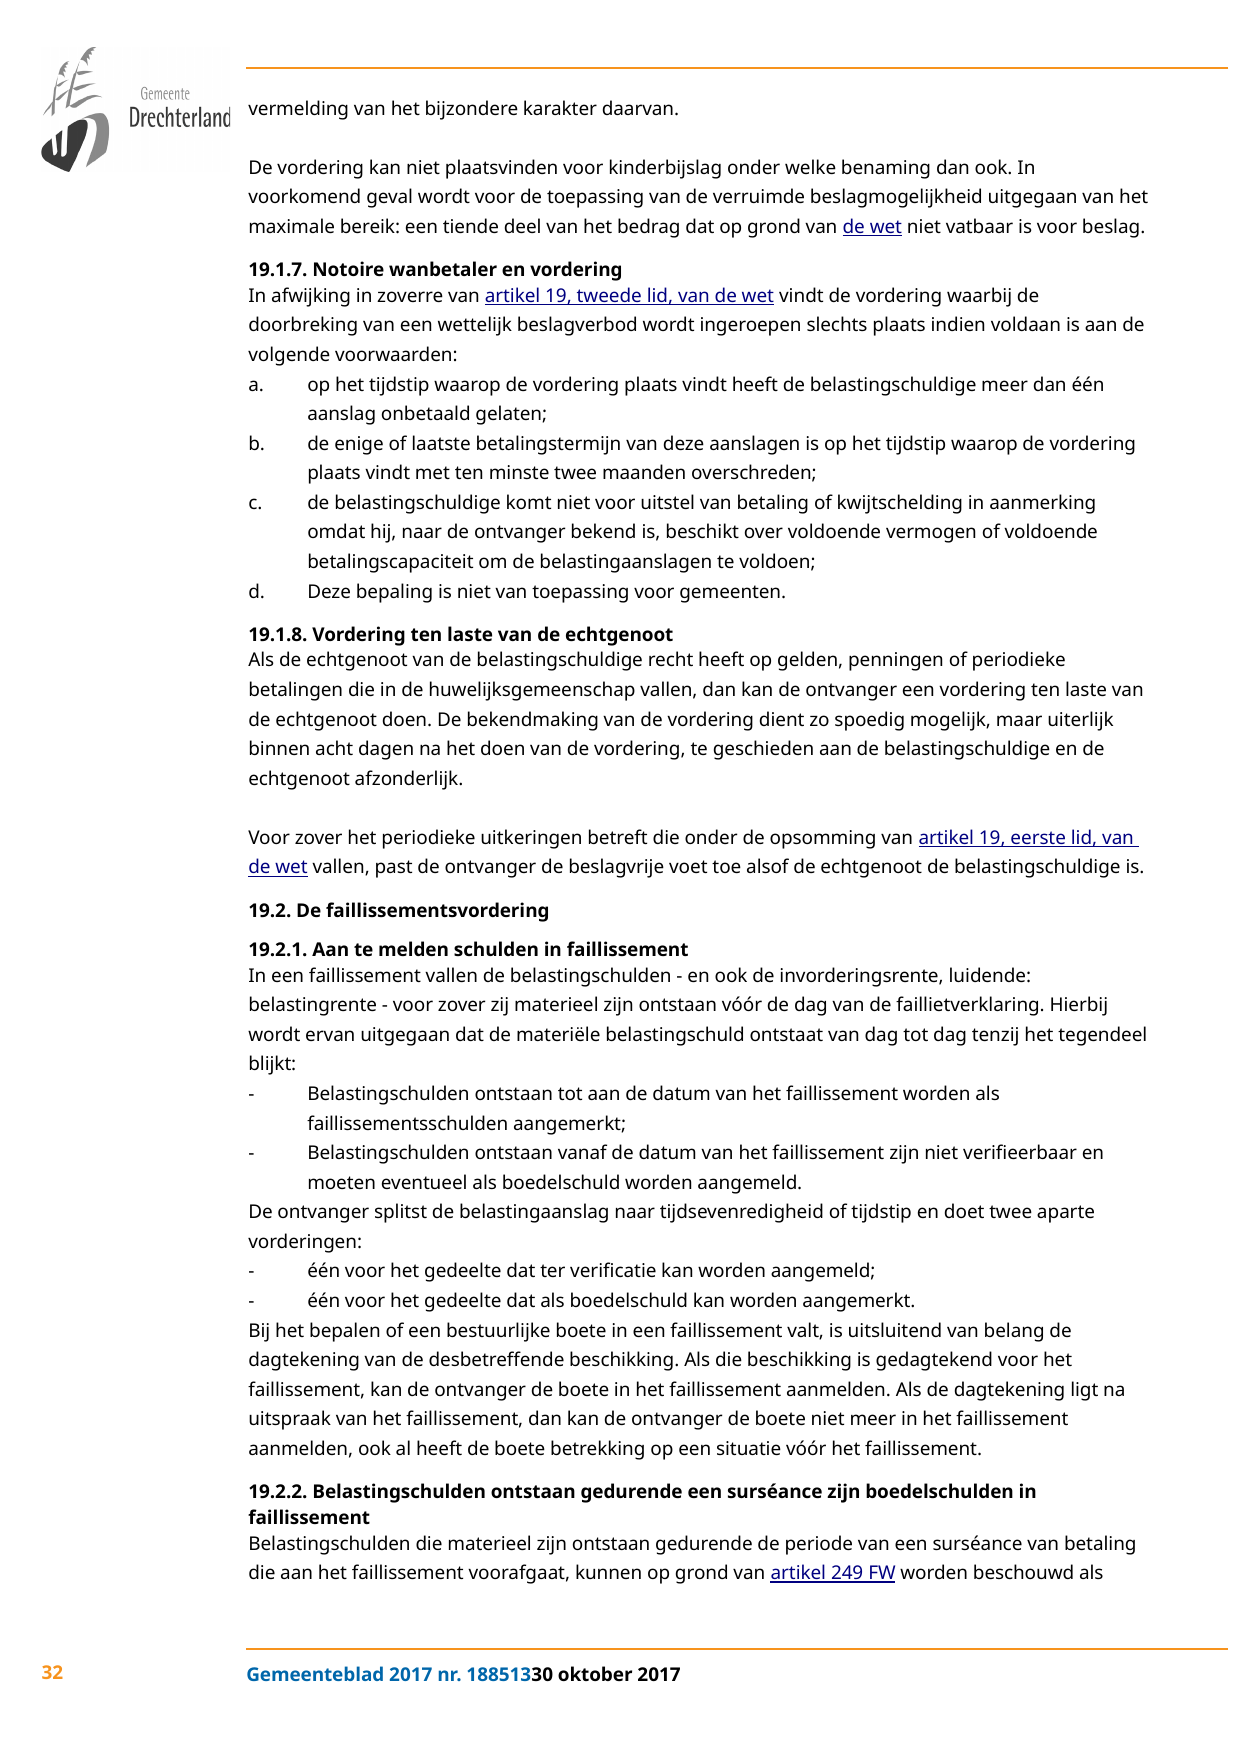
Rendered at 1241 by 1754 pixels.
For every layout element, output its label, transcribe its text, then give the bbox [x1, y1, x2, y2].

picture [41, 47, 231, 172]
text 19.1.7. Notoire wanbetaler en vordering [248, 256, 1152, 282]
text De vordering kan niet plaatsvinden voor kinderbijslag onder welke benaming dan ook. In voorkomend geval wordt voor de toepassing van de verruimde beslagmogelijkheid uitgegaan van het maximale bereik: een tiende deel van het bedrag dat op grond van de wet niet vatbaar is voor beslag. [248, 154, 1152, 239]
list Belastingschulden ontstaan tot aan de datum van het faillissement worden als faillissementsschulden aangemerkt; [248, 1080, 1152, 1136]
text Voor zover het periodieke uitkeringen betreft die onder de opsomming van artikel 19, eerste lid, van de wet vallen, past de ontvanger de beslagvrije voet toe alsof de echtgenoot de belastingschuldige is. [248, 824, 1152, 879]
list de belastingschuldige komt niet voor uitstel van betaling of kwijtschelding in aanmerking omdat hij, naar de ontvanger bekend is, beschikt over voldoende vermogen of voldoende betalingscapaciteit om de belastingaanslagen te voldoen; [248, 489, 1152, 574]
list één voor het gedeelte dat als boedelschuld kan worden aangemerkt. [248, 1287, 1152, 1313]
text Bij het bepalen of een bestuurlijke boete in een faillissement valt, is uitsluitend van belang de dagtekening van de desbetreffende beschikking. Als die beschikking is gedagtekend voor het faillissement, kan de ontvanger de boete in het faillissement aanmelden. Als de dagtekening ligt na uitspraak van het faillissement, dan kan de ontvanger de boete niet meer in het faillissement aanmelden, ook al heeft de boete betrekking op een situatie vóór het faillissement. [248, 1317, 1152, 1461]
text 19.1.8. Vordering ten laste van de echtgenoot [248, 621, 1152, 647]
list één voor het gedeelte dat ter verificatie kan worden aangemeld; [248, 1258, 1152, 1283]
list op het tijdstip waarop de vordering plaats vindt heeft de belastingschuldige meer dan één aanslag onbetaald gelaten; [248, 371, 1152, 426]
list de enige of laatste betalingstermijn van deze aanslagen is op het tijdstip waarop de vordering plaats vindt met ten minste twee maanden overschreden; [248, 430, 1152, 485]
text De ontvanger splitst de belastingaanslag naar tijdsevenredigheid of tijdstip en doet twee aparte vorderingen: [248, 1198, 1152, 1254]
list Belastingschulden ontstaan vanaf de datum van het faillissement zijn niet verifieerbaar en moeten eventueel als boedelschuld worden aangemeld. [248, 1139, 1152, 1195]
text In afwijking in zoverre van artikel 19, tweede lid, van de wet vindt de vordering waarbij de doorbreking van een wettelijk beslagverbod wordt ingeroepen slechts plaats indien voldaan is aan de volgende voorwaarden: [248, 282, 1152, 367]
list Deze bepaling is niet van toepassing voor gemeenten. [248, 578, 1152, 603]
text Belastingschulden die materieel zijn ontstaan gedurende de periode van een surséance van betaling die aan het faillissement voorafgaat, kunnen op grond van artikel 249 FW worden beschouwd als [248, 1530, 1152, 1585]
text Als de echtgenoot van de belastingschuldige recht heeft op gelden, penningen of periodieke betalingen die in de huwelijksgemeenschap vallen, dan kan de ontvanger een vordering ten laste van de echtgenoot doen. De bekendmaking van de vordering dient zo spoedig mogelijk, maar uiterlijk binnen acht dagen na het doen van de vordering, te geschieden aan de belastingschuldige en de echtgenoot afzonderlijk. [248, 647, 1152, 791]
text 19.2.1. Aan te melden schulden in faillissement [248, 936, 1152, 962]
text 19.2. De faillissementsvordering [248, 897, 1152, 923]
text 19.2.2. Belastingschulden ontstaan gedurende een surséance zijn boedelschulden in faillissement [248, 1478, 1152, 1530]
text vermelding van het bijzondere karakter daarvan. [248, 95, 1152, 121]
text In een faillissement vallen de belastingschulden - en ook de invorderingsrente, luidende: belastingrente - voor zover zij materieel zijn ontstaan vóór de dag van de faillietverklaring. Hierbij wordt ervan uitgegaan dat de materiële belastingschuld ontstaat van dag tot dag tenzij het tegendeel blijkt: [248, 962, 1152, 1076]
